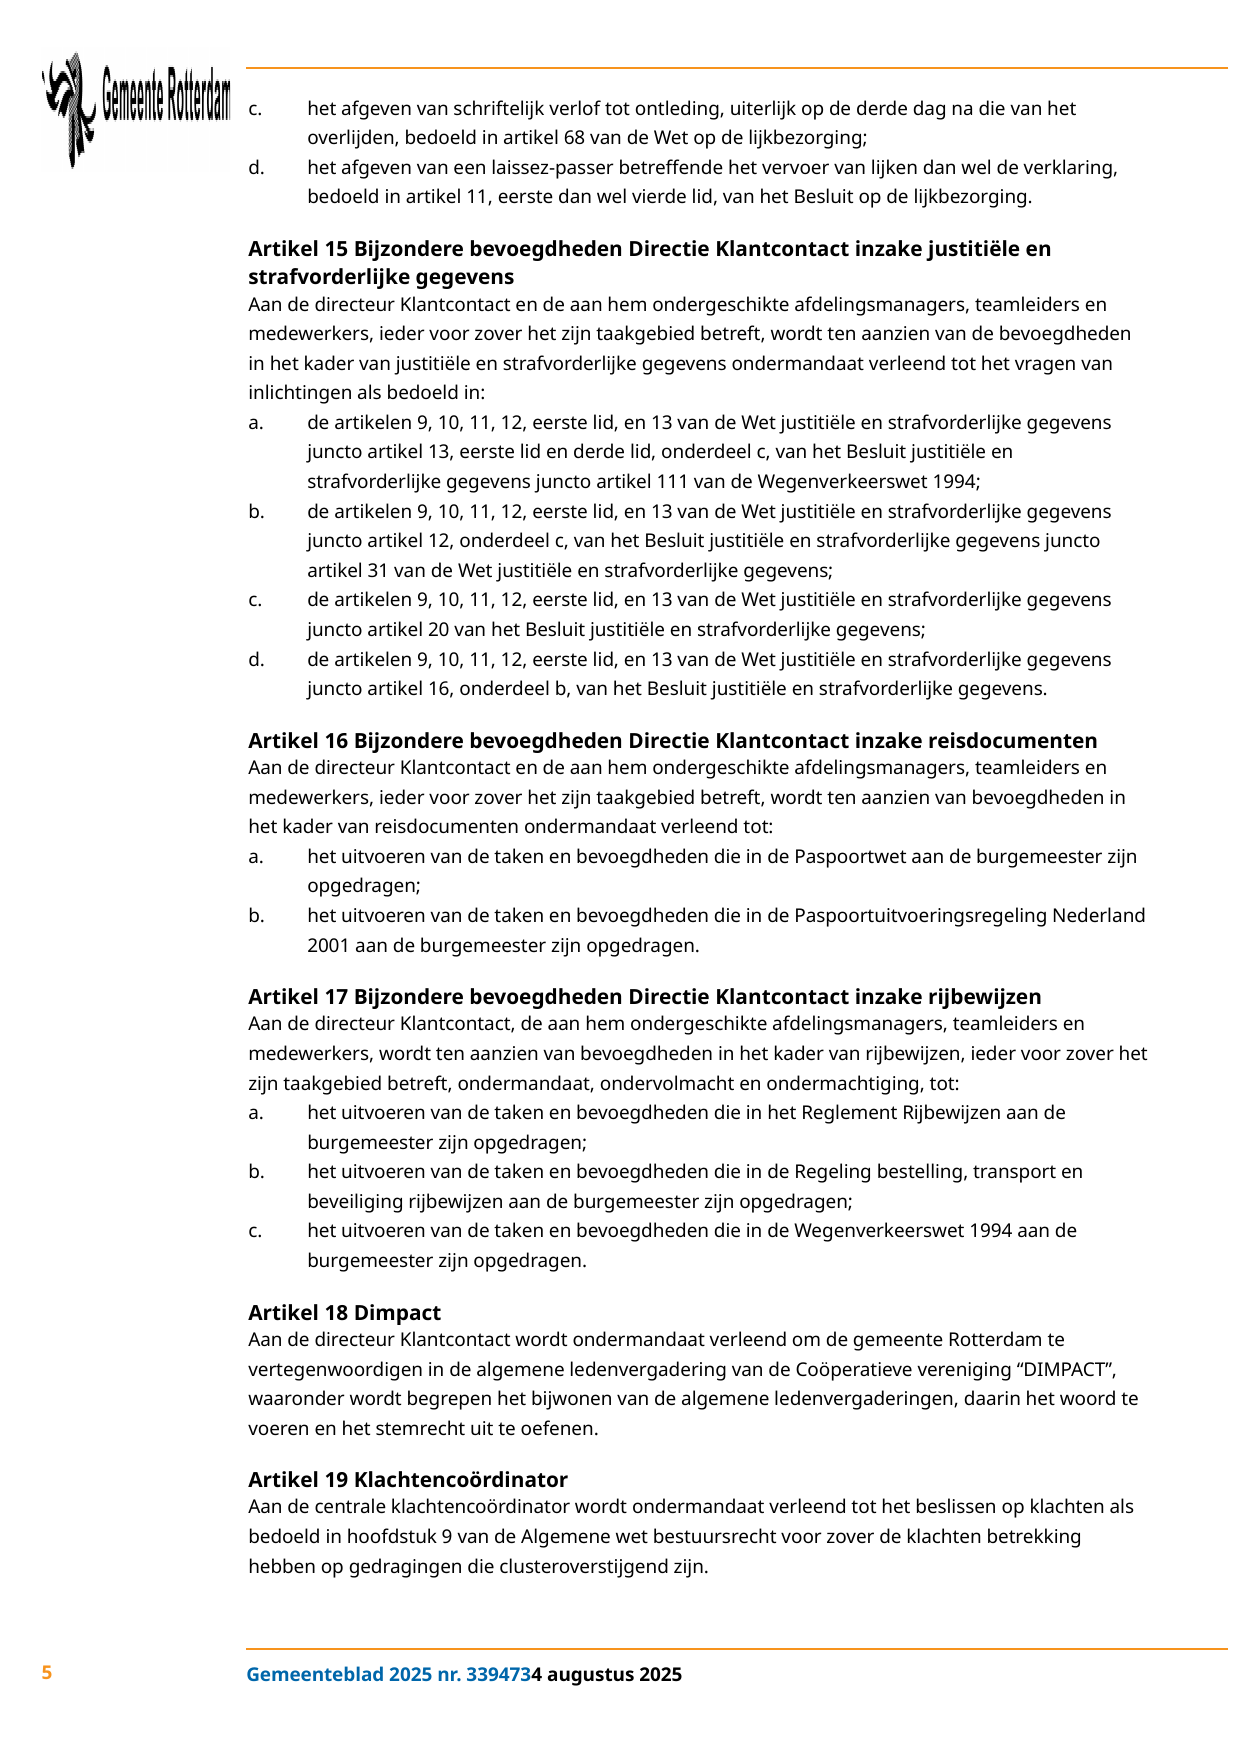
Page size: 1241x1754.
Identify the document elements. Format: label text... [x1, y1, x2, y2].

list het uitvoeren van de taken en bevoegdheden die in de Paspoortwet aan de burgemeester zijn opgedragen; [248, 843, 1152, 898]
text Aan de directeur Klantcontact wordt ondermandaat verleend om de gemeente Rotterdam te vertegenwoordigen in de algemene ledenvergadering van de Coöperatieve vereniging “DIMPACT”, waaronder wordt begrepen het bijwonen van de algemene ledenvergaderingen, daarin het woord te voeren en het stemrecht uit te oefenen. [248, 1326, 1152, 1441]
text Aan de directeur Klantcontact en de aan hem ondergeschikte afdelingsmanagers, teamleiders en medewerkers, ieder voor zover het zijn taakgebied betreft, wordt ten aanzien van bevoegdheden in het kader van reisdocumenten ondermandaat verleend tot: [248, 754, 1152, 839]
text Artikel 15 Bijzondere bevoegdheden Directie Klantcontact inzake justitiële en strafvorderlijke gegevens [248, 234, 1152, 291]
list het afgeven van een laissez-passer betreffende het vervoer van lijken dan wel de verklaring, bedoeld in artikel 11, eerste dan wel vierde lid, van het Besluit op de lijkbezorging. [248, 154, 1152, 209]
text Artikel 16 Bijzondere bevoegdheden Directie Klantcontact inzake reisdocumenten [248, 726, 1152, 754]
list het uitvoeren van de taken en bevoegdheden die in de Paspoortuitvoeringsregeling Nederland 2001 aan de burgemeester zijn opgedragen. [248, 902, 1152, 957]
text Artikel 18 Dimpact [248, 1298, 1152, 1326]
text Aan de directeur Klantcontact, de aan hem ondergeschikte afdelingsmanagers, teamleiders en medewerkers, wordt ten aanzien van bevoegdheden in het kader van rijbewijzen, ieder voor zover het zijn taakgebied betreft, ondermandaat, ondervolmacht en ondermachtiging, tot: [248, 1011, 1152, 1096]
list het afgeven van schriftelijk verlof tot ontleding, uiterlijk op de derde dag na die van het overlijden, bedoeld in artikel 68 van de Wet op de lijkbezorging; [248, 95, 1152, 150]
list het uitvoeren van de taken en bevoegdheden die in de Wegenverkeerswet 1994 aan de burgemeester zijn opgedragen. [248, 1218, 1152, 1273]
text Aan de centrale klachtencoördinator wordt ondermandaat verleend tot het beslissen op klachten als bedoeld in hoofdstuk 9 van de Algemene wet bestuursrecht voor zover de klachten betrekking hebben op gedragingen die clusteroverstijgend zijn. [248, 1494, 1152, 1579]
list de artikelen 9, 10, 11, 12, eerste lid, en 13 van de Wet justitiële en strafvorderlijke gegevens juncto artikel 13, eerste lid en derde lid, onderdeel c, van het Besluit justitiële en strafvorderlijke gegevens juncto artikel 111 van de Wegenverkeerswet 1994; [248, 409, 1152, 494]
picture [41, 47, 231, 172]
list de artikelen 9, 10, 11, 12, eerste lid, en 13 van de Wet justitiële en strafvorderlijke gegevens juncto artikel 16, onderdeel b, van het Besluit justitiële en strafvorderlijke gegevens. [248, 646, 1152, 701]
list het uitvoeren van de taken en bevoegdheden die in het Reglement Rijbewijzen aan de burgemeester zijn opgedragen; [248, 1099, 1152, 1155]
list de artikelen 9, 10, 11, 12, eerste lid, en 13 van de Wet justitiële en strafvorderlijke gegevens juncto artikel 20 van het Besluit justitiële en strafvorderlijke gegevens; [248, 587, 1152, 642]
text Artikel 17 Bijzondere bevoegdheden Directie Klantcontact inzake rijbewijzen [248, 982, 1152, 1011]
list de artikelen 9, 10, 11, 12, eerste lid, en 13 van de Wet justitiële en strafvorderlijke gegevens juncto artikel 12, onderdeel c, van het Besluit justitiële en strafvorderlijke gegevens juncto artikel 31 van de Wet justitiële en strafvorderlijke gegevens; [248, 498, 1152, 583]
text Aan de directeur Klantcontact en de aan hem ondergeschikte afdelingsmanagers, teamleiders en medewerkers, ieder voor zover het zijn taakgebied betreft, wordt ten aanzien van de bevoegdheden in het kader van justitiële en strafvorderlijke gegevens ondermandaat verleend tot het vragen van inlichtingen als bedoeld in: [248, 291, 1152, 405]
text Artikel 19 Klachtencoördinator [248, 1465, 1152, 1494]
list het uitvoeren van de taken en bevoegdheden die in de Regeling bestelling, transport en beveiliging rijbewijzen aan de burgemeester zijn opgedragen; [248, 1158, 1152, 1214]
